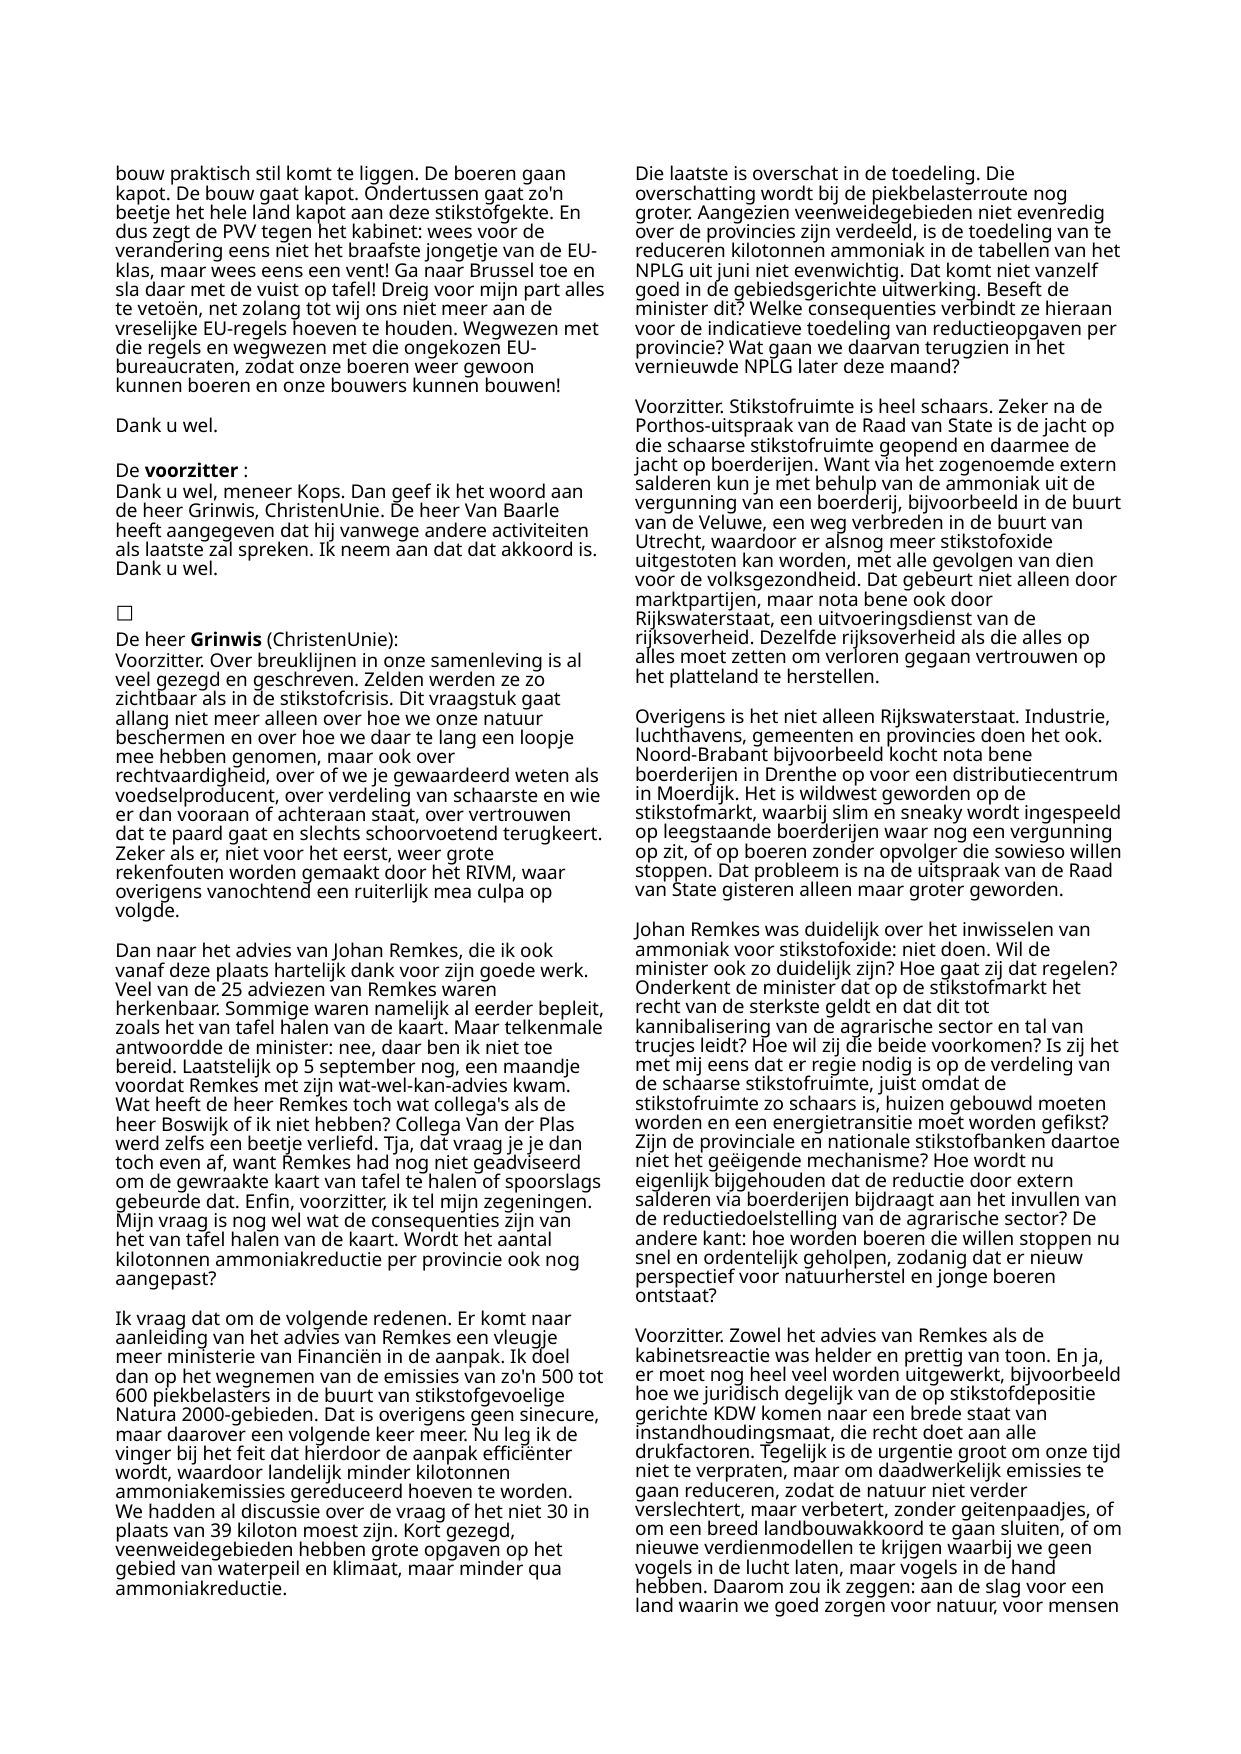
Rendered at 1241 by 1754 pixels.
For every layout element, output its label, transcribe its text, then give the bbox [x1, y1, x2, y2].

text Voorzitter. Zowel het advies van Remkes als de kabinetsreactie was helder en prettig van toon. En ja, er moet nog heel veel worden uitgewerkt, bijvoorbeeld hoe we juridisch degelijk van de op stikstofdepositie gerichte KDW komen naar een brede staat van instandhoudingsmaat, die recht doet aan alle drukfactoren. Tegelijk is de urgentie groot om onze tijd niet te verpraten, maar om daadwerkelijk emissies te gaan reduceren, zodat de natuur niet verder verslechtert, maar verbetert, zonder geitenpaadjes, of om een breed landbouwakkoord te gaan sluiten, of om nieuwe verdienmodellen te krijgen waarbij we geen vogels in de lucht laten, maar vogels in de hand hebben. Daarom zou ik zeggen: aan de slag voor een land waarin we goed zorgen voor natuur, voor mensen [635, 1327, 1125, 1616]
text De heer Grinwis (ChristenUnie): [115, 626, 605, 652]
text De voorzitter : [115, 457, 605, 483]
text Dan naar het advies van Johan Remkes, die ik ook vanaf deze plaats hartelijk dank voor zijn goede werk. Veel van de 25 adviezen van Remkes waren herkenbaar. Sommige waren namelijk al eerder bepleit, zoals het van tafel halen van de kaart. Maar telkenmale antwoordde de minister: nee, daar ben ik niet toe bereid. Laatstelijk op 5 september nog, een maandje voordat Remkes met zijn wat-wel-kan-advies kwam. Wat heeft de heer Remkes toch wat collega's als de heer Boswijk of ik niet hebben? Collega Van der Plas werd zelfs een beetje verliefd. Tja, dat vraag je je dan toch even af, want Remkes had nog niet geadviseerd om de gewraakte kaart van tafel te halen of spoorslags gebeurde dat. Enfin, voorzitter, ik tel mijn zegeningen. Mijn vraag is nog wel wat de consequenties zijn van het van tafel halen van de kaart. Wordt het aantal kilotonnen ammoniakreductie per provincie ook nog aangepast? [115, 942, 605, 1289]
text bouw praktisch stil komt te liggen. De boeren gaan kapot. De bouw gaat kapot. Ondertussen gaat zo'n beetje het hele land kapot aan deze stikstofgekte. En dus zegt de PVV tegen het kabinet: wees voor de verandering eens niet het braafste jongetje van de EU-klas, maar wees eens een vent! Ga naar Brussel toe en sla daar met de vuist op tafel! Dreig voor mijn part alles te vetoën, net zolang tot wij ons niet meer aan de vreselijke EU-regels hoeven te houden. Wegwezen met die regels en wegwezen met die ongekozen EU-bureaucraten, zodat onze boeren weer gewoon kunnen boeren en onze bouwers kunnen bouwen! [115, 165, 605, 397]
text ⬜ [115, 600, 605, 626]
text Dank u wel. [115, 417, 605, 437]
text Dank u wel, meneer Kops. Dan geef ik het woord aan de heer Grinwis, ChristenUnie. De heer Van Baarle heeft aangegeven dat hij vanwege andere activiteiten als laatste zal spreken. Ik neem aan dat dat akkoord is. Dank u wel. [115, 483, 605, 579]
text Die laatste is overschat in de toedeling. Die overschatting wordt bij de piekbelasterroute nog groter. Aangezien veenweidegebieden niet evenredig over de provincies zijn verdeeld, is de toedeling van te reduceren kilotonnen ammoniak in de tabellen van het NPLG uit juni niet evenwichtig. Dat komt niet vanzelf goed in de gebiedsgerichte uitwerking. Beseft de minister dit? Welke consequenties verbindt ze hieraan voor de indicatieve toedeling van reductieopgaven per provincie? Wat gaan we daarvan terugzien in het vernieuwde NPLG later deze maand? [635, 165, 1125, 377]
text Ik vraag dat om de volgende redenen. Er komt naar aanleiding van het advies van Remkes een vleugje meer ministerie van Financiën in de aanpak. Ik doel dan op het wegnemen van de emissies van zo'n 500 tot 600 piekbelasters in de buurt van stikstofgevoelige Natura 2000-gebieden. Dat is overigens geen sinecure, maar daarover een volgende keer meer. Nu leg ik de vinger bij het feit dat hierdoor de aanpak efficiënter wordt, waardoor landelijk minder kilotonnen ammoniakemissies gereduceerd hoeven te worden. We hadden al discussie over de vraag of het niet 30 in plaats van 39 kiloton moest zijn. Kort gezegd, veenweidegebieden hebben grote opgaven op het gebied van waterpeil en klimaat, maar minder qua ammoniakreductie. [115, 1310, 605, 1599]
text Voorzitter. Stikstofruimte is heel schaars. Zeker na de Porthos-uitspraak van de Raad van State is de jacht op die schaarse stikstofruimte geopend en daarmee de jacht op boerderijen. Want via het zogenoemde extern salderen kun je met behulp van de ammoniak uit de vergunning van een boerderij, bijvoorbeeld in de buurt van de Veluwe, een weg verbreden in de buurt van Utrecht, waardoor er alsnog meer stikstofoxide uitgestoten kan worden, met alle gevolgen van dien voor de volksgezondheid. Dat gebeurt niet alleen door marktpartijen, maar nota bene ook door Rijkswaterstaat, een uitvoeringsdienst van de rijksoverheid. Dezelfde rijksoverheid als die alles op alles moet zetten om verloren gegaan vertrouwen op het platteland te herstellen. [635, 398, 1125, 687]
text Johan Remkes was duidelijk over het inwisselen van ammoniak voor stikstofoxide: niet doen. Wil de minister ook zo duidelijk zijn? Hoe gaat zij dat regelen? Onderkent de minister dat op de stikstofmarkt het recht van de sterkste geldt en dat dit tot kannibalisering van de agrarische sector en tal van trucjes leidt? Hoe wil zij die beide voorkomen? Is zij het met mij eens dat er regie nodig is op de verdeling van de schaarse stikstofruimte, juist omdat de stikstofruimte zo schaars is, huizen gebouwd moeten worden en een energietransitie moet worden gefikst? Zijn de provinciale en nationale stikstofbanken daartoe niet het geëigende mechanisme? Hoe wordt nu eigenlijk bijgehouden dat de reductie door extern salderen via boerderijen bijdraagt aan het invullen van de reductiedoelstelling van de agrarische sector? De andere kant: hoe worden boeren die willen stoppen nu snel en ordentelijk geholpen, zodanig dat er nieuw perspectief voor natuurherstel en jonge boeren ontstaat? [635, 921, 1125, 1307]
text Overigens is het niet alleen Rijkswaterstaat. Industrie, luchthavens, gemeenten en provincies doen het ook. Noord-Brabant bijvoorbeeld kocht nota bene boerderijen in Drenthe op voor een distributiecentrum in Moerdijk. Het is wildwest geworden op de stikstofmarkt, waarbij slim en sneaky wordt ingespeeld op leegstaande boerderijen waar nog een vergunning op zit, of op boeren zonder opvolger die sowieso willen stoppen. Dat probleem is na de uitspraak van de Raad van State gisteren alleen maar groter geworden. [635, 708, 1125, 901]
text Voorzitter. Over breuklijnen in onze samenleving is al veel gezegd en geschreven. Zelden werden ze zo zichtbaar als in de stikstofcrisis. Dit vraagstuk gaat allang niet meer alleen over hoe we onze natuur beschermen en over hoe we daar te lang een loopje mee hebben genomen, maar ook over rechtvaardigheid, over of we je gewaardeerd weten als voedselproducent, over verdeling van schaarste en wie er dan vooraan of achteraan staat, over vertrouwen dat te paard gaat en slechts schoorvoetend terugkeert. Zeker als er, niet voor het eerst, weer grote rekenfouten worden gemaakt door het RIVM, waar overigens vanochtend een ruiterlijk mea culpa op volgde. [115, 652, 605, 922]
